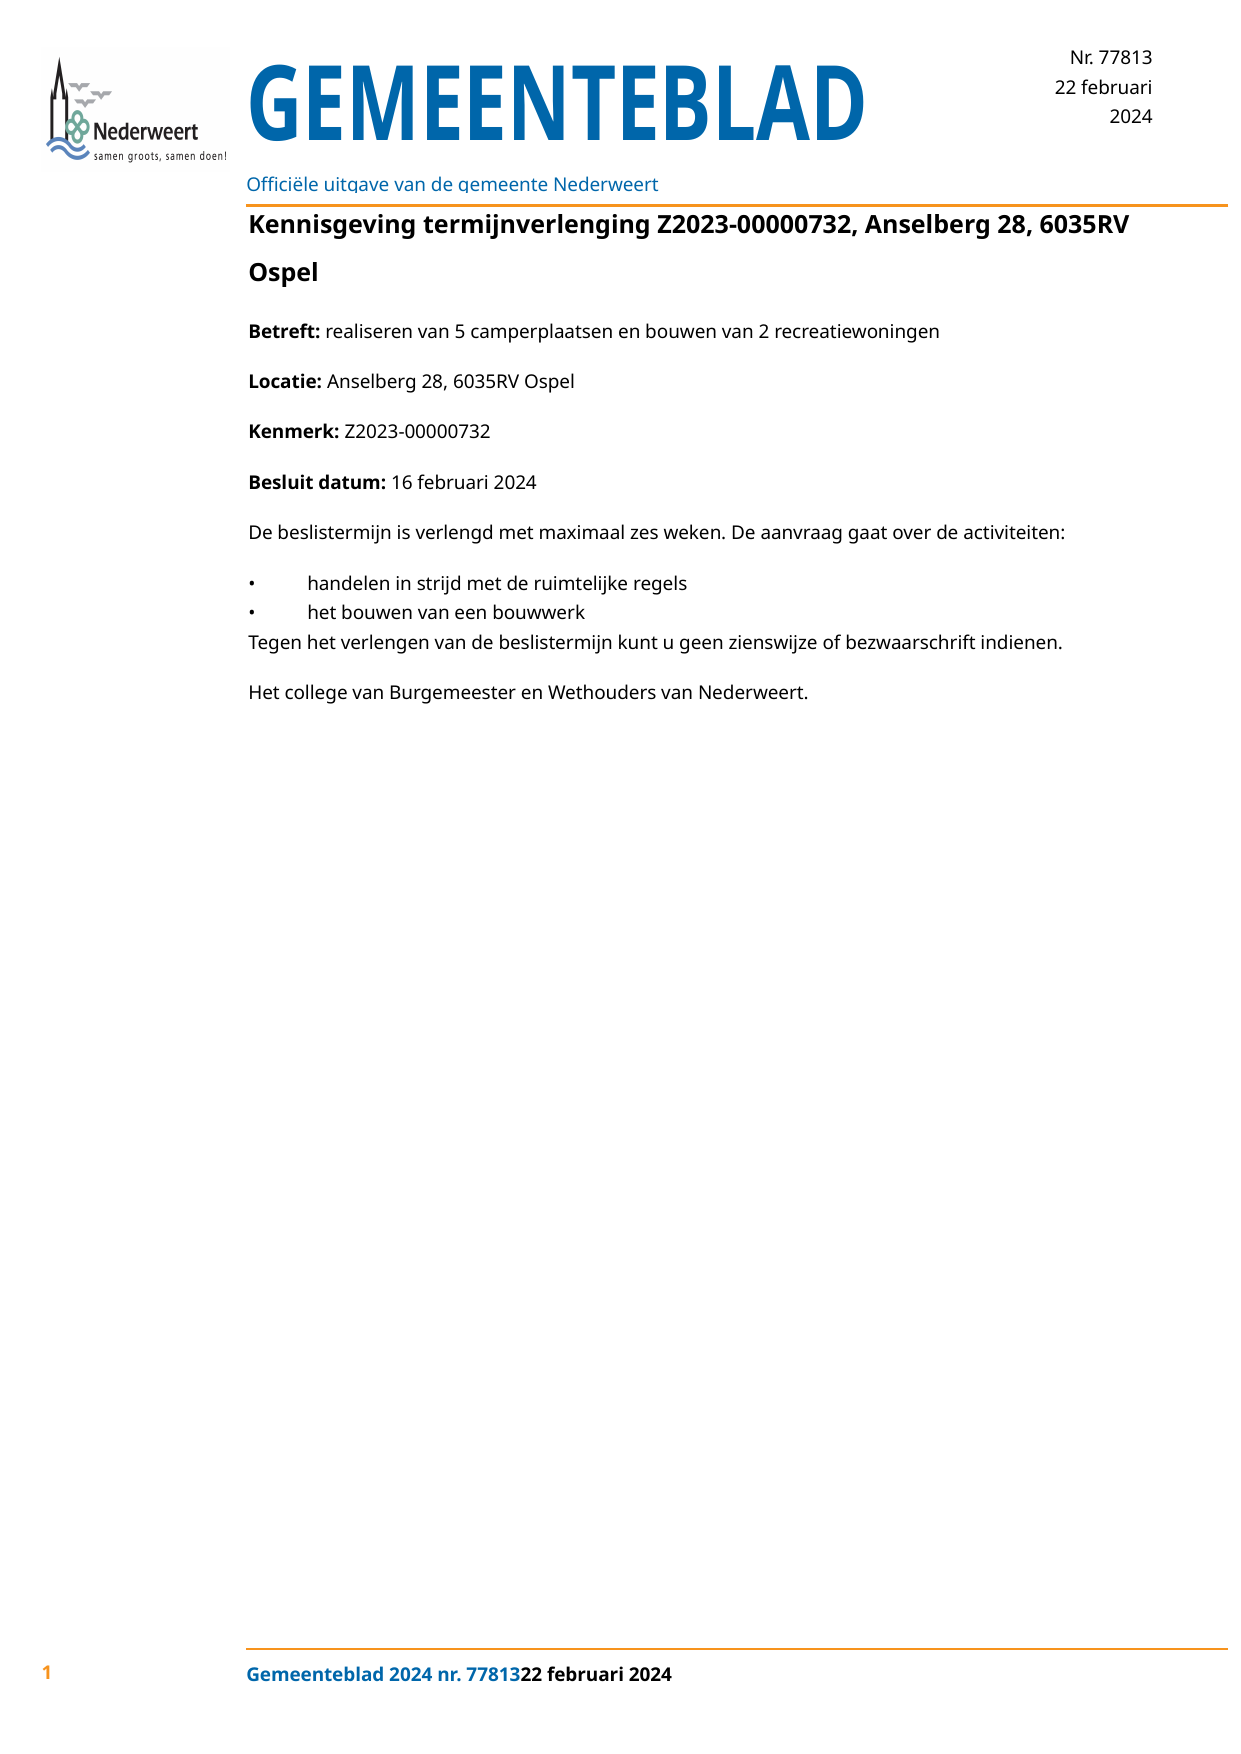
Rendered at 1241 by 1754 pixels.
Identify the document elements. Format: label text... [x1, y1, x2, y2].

text Kenmerk: Z2023-00000732 [248, 419, 1152, 444]
list handelen in strijd met de ruimtelijke regels [248, 570, 1152, 596]
text Het college van Burgemeester en Wethouders van Nederweert. [248, 679, 1152, 705]
text De beslistermijn is verlengd met maximaal zes weken. De aanvraag gaat over de activiteiten: [248, 519, 1152, 545]
text Betreft: realiseren van 5 camperplaatsen en bouwen van 2 recreatiewoningen [248, 318, 1152, 344]
picture [41, 47, 231, 172]
list het bouwen van een bouwwerk [248, 599, 1152, 625]
text Kennisgeving termijnverlenging Z2023-00000732, Anselberg 28, 6035RV Ospel [248, 207, 1152, 288]
text Tegen het verlengen van de beslistermijn kunt u geen zienswijze of bezwaarschrift indienen. [248, 629, 1152, 655]
text Besluit datum: 16 februari 2024 [248, 469, 1152, 495]
text Locatie: Anselberg 28, 6035RV Ospel [248, 368, 1152, 394]
